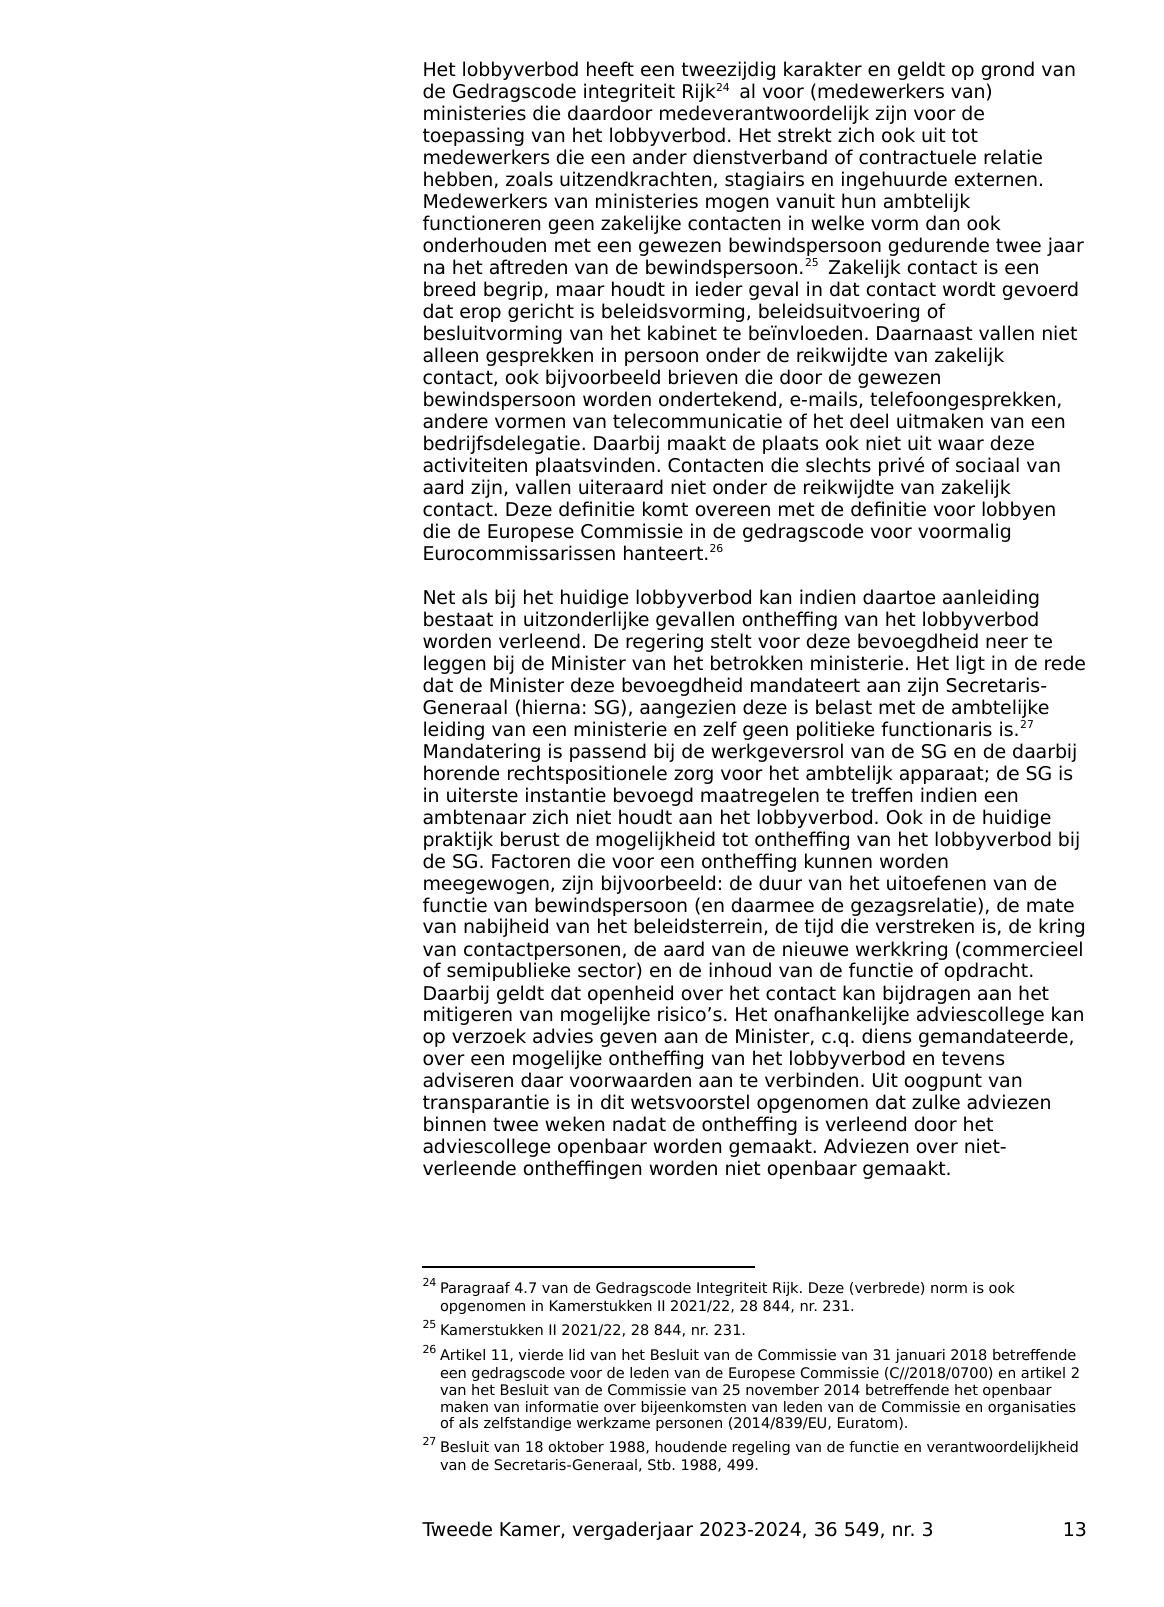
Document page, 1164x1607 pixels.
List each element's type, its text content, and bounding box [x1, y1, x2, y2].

text Artikel 11, vierde lid van het Besluit van de Commissie van 31 januari 2018 betreffende een gedragscode voor de leden van de Europese Commissie (C//2018/0700) en artikel 2 van het Besluit van de Commissie van 25 november 2014 betreffende het openbaar maken van informatie over bijeenkomsten van leden van de Commissie en organisaties of als zelfstandige werkzame personen (2014/839/EU, Euratom). [422, 1343, 1087, 1432]
text Net als bij het huidige lobbyverbod kan indien daartoe aanleiding bestaat in uitzonderlijke gevallen ontheffing van het lobbyverbod worden verleend. De regering stelt voor deze bevoegdheid neer te leggen bij de Minister van het betrokken ministerie. Het ligt in de rede dat de Minister deze bevoegdheid mandateert aan zijn Secretaris-Generaal (hierna: SG), aangezien deze is belast met de ambtelijke leiding van een ministerie en zelf geen politieke functionaris is. Mandatering is passend bij de werkgeversrol van de SG en de daarbij horende rechtspositionele zorg voor het ambtelijk apparaat; de SG is in uiterste instantie bevoegd maatregelen te treffen indien een ambtenaar zich niet houdt aan het lobbyverbod. Ook in de huidige praktijk berust de mogelijkheid tot ontheffing van het lobbyverbod bij de SG. Factoren die voor een ontheffing kunnen worden meegewogen, zijn bijvoorbeeld: de duur van het uitoefenen van de functie van bewindspersoon (en daarmee de gezagsrelatie), de mate van nabijheid van het beleidsterrein, de tijd die verstreken is, de kring van contactpersonen, de aard van de nieuwe werkkring (commercieel of semipublieke sector) en de inhoud van de functie of opdracht. Daarbij geldt dat openheid over het contact kan bijdragen aan het mitigeren van mogelijke risico’s. Het onafhankelijke adviescollege kan op verzoek advies geven aan de Minister, c.q. diens gemandateerde, over een mogelijke ontheffing van het lobbyverbod en tevens adviseren daar voorwaarden aan te verbinden. Uit oogpunt van transparantie is in dit wetsvoorstel opgenomen dat zulke adviezen binnen twee weken nadat de ontheffing is verleend door het adviescollege openbaar worden gemaakt. Adviezen over niet-verleende ontheffingen worden niet openbaar gemaakt. [422, 587, 1087, 1180]
text Paragraaf 4.7 van de Gedragscode Integriteit Rijk. Deze (verbrede) norm is ook opgenomen in Kamerstukken II 2021/22, 28 844, nr. 231. [422, 1276, 1087, 1315]
text Kamerstukken II 2021/22, 28 844, nr. 231. [422, 1318, 1087, 1340]
text Besluit van 18 oktober 1988, houdende regeling van de functie en verantwoordelijkheid van de Secretaris-Generaal, Stb. 1988, 499. [422, 1435, 1087, 1474]
text Het lobbyverbod heeft een tweezijdig karakter en geldt op grond van de Gedragscode integriteit Rijk al voor (medewerkers van) ministeries die daardoor medeverantwoordelijk zijn voor de toepassing van het lobbyverbod. Het strekt zich ook uit tot medewerkers die een ander dienstverband of contractuele relatie hebben, zoals uitzendkrachten, stagiairs en ingehuurde externen. Medewerkers van ministeries mogen vanuit hun ambtelijk functioneren geen zakelijke contacten in welke vorm dan ook onderhouden met een gewezen bewindspersoon gedurende twee jaar na het aftreden van de bewindspersoon. Zakelijk contact is een breed begrip, maar houdt in ieder geval in dat contact wordt gevoerd dat erop gericht is beleidsvorming, beleidsuitvoering of besluitvorming van het kabinet te beïnvloeden. Daarnaast vallen niet alleen gesprekken in persoon onder de reikwijdte van zakelijk contact, ook bijvoorbeeld brieven die door de gewezen bewindspersoon worden ondertekend, e-mails, telefoongesprekken, andere vormen van telecommunicatie of het deel uitmaken van een bedrijfsdelegatie. Daarbij maakt de plaats ook niet uit waar deze activiteiten plaatsvinden. Contacten die slechts privé of sociaal van aard zijn, vallen uiteraard niet onder de reikwijdte van zakelijk contact. Deze definitie komt overeen met de definitie voor lobbyen die de Europese Commissie in de gedragscode voor voormalig Eurocommissarissen hanteert. [422, 59, 1087, 564]
